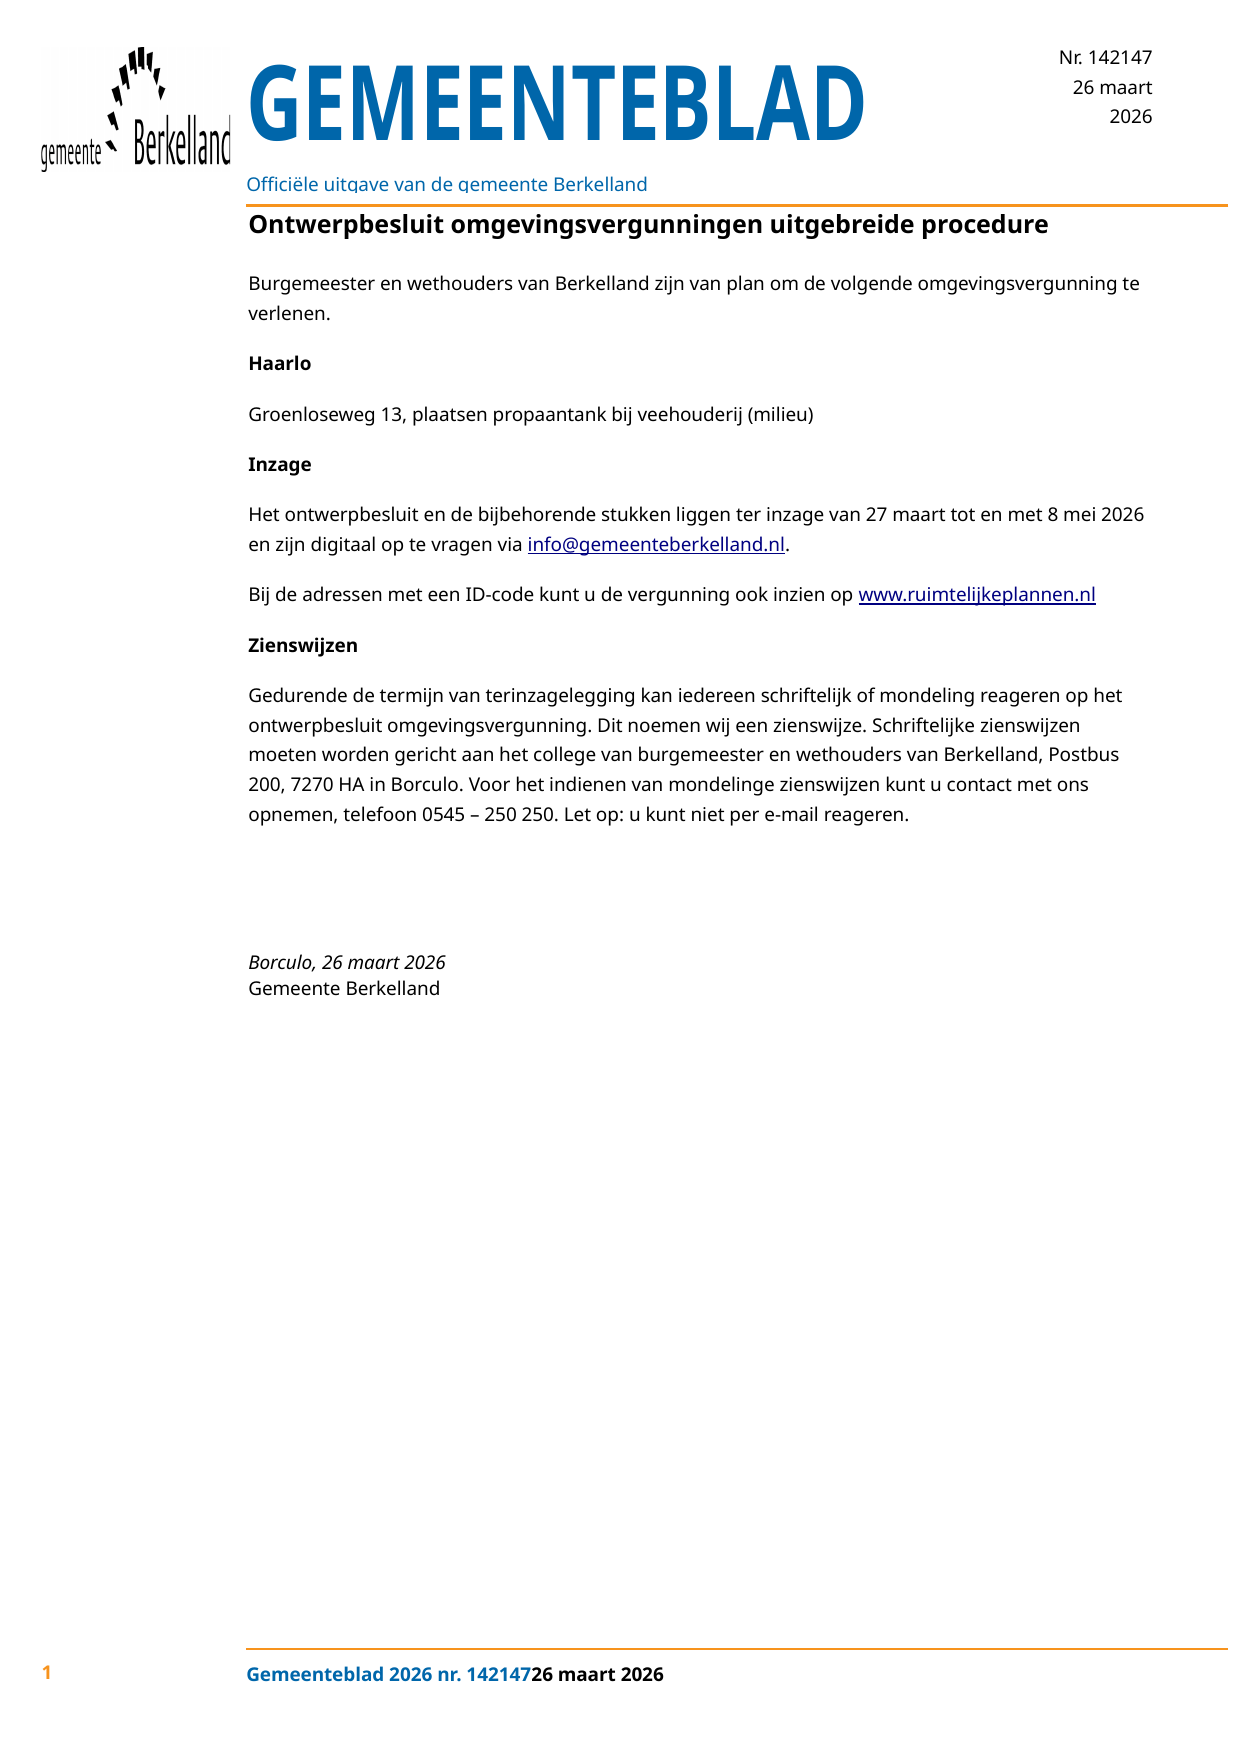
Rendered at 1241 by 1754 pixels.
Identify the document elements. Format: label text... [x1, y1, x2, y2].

text Het ontwerpbesluit en de bijbehorende stukken liggen ter inzage van 27 maart tot en met 8 mei 2026 en zijn digitaal op te vragen via info@gemeenteberkelland.nl. [248, 502, 1152, 557]
text Ontwerpbesluit omgevingsvergunningen uitgebreide procedure [248, 207, 1152, 241]
text Groenloseweg 13, plaatsen propaantank bij veehouderij (milieu) [248, 401, 1152, 426]
text Inzage [248, 451, 1152, 477]
text Gemeente Berkelland [248, 975, 1152, 1001]
picture [41, 47, 231, 172]
text Zienswijzen [248, 632, 1152, 658]
text Gedurende de termijn van terinzagelegging kan iedereen schriftelijk of mondeling reageren op het ontwerpbesluit omgevingsvergunning. Dit noemen wij een zienswijze. Schriftelijke zienswijzen moeten worden gericht aan het college van burgemeester en wethouders van Berkelland, Postbus 200, 7270 HA in Borculo. Voor het indienen van mondelinge zienswijzen kunt u contact met ons opnemen, telefoon 0545 – 250 250. Let op: u kunt niet per e-mail reageren. [248, 682, 1152, 826]
text Haarlo [248, 350, 1152, 376]
text Borculo, 26 maart 2026 [248, 949, 1152, 975]
text Bij de adressen met een ID-code kunt u de vergunning ook inzien op www.ruimtelijkeplannen.nl [248, 582, 1152, 607]
text Burgemeester en wethouders van Berkelland zijn van plan om de volgende omgevingsvergunning te verlenen. [248, 270, 1152, 326]
